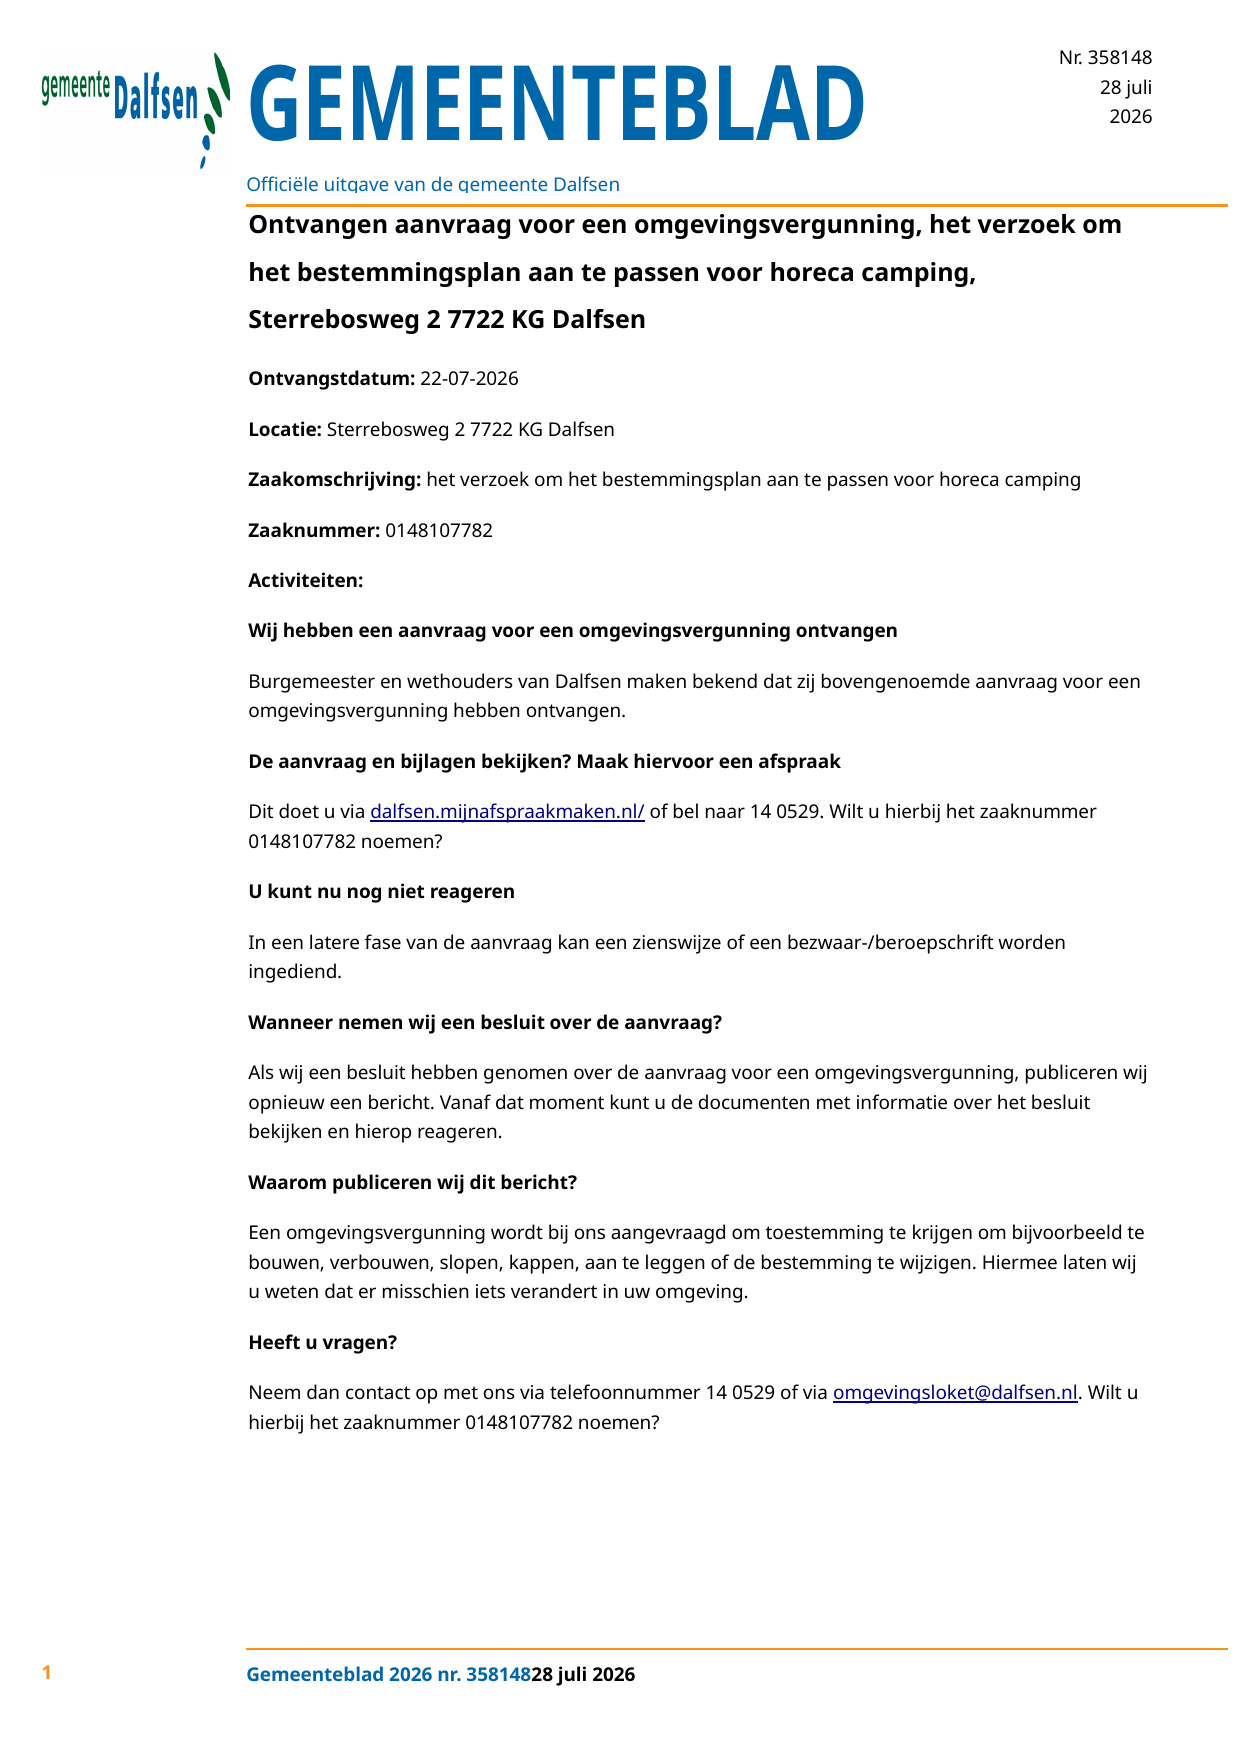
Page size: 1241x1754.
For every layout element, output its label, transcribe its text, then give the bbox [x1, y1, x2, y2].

text Waarom publiceren wij dit bericht? [248, 1169, 1152, 1194]
text Dit doet u via dalfsen.mijnafspraakmaken.nl/ of bel naar 14 0529. Wilt u hierbij het zaaknummer 0148107782 noemen? [248, 798, 1152, 854]
text Locatie: Sterrebosweg 2 7722 KG Dalfsen [248, 416, 1152, 442]
picture [41, 47, 231, 172]
text Burgemeester en wethouders van Dalfsen maken bekend dat zij bovengenoemde aanvraag voor een omgevingsvergunning hebben ontvangen. [248, 668, 1152, 723]
text Heeft u vragen? [248, 1329, 1152, 1354]
text Ontvangen aanvraag voor een omgevingsvergunning, het verzoek om het bestemmingsplan aan te passen voor horeca camping, Sterrebosweg 2 7722 KG Dalfsen [248, 207, 1152, 336]
text Neem dan contact op met ons via telefoonnummer 14 0529 of via omgevingsloket@dalfsen.nl. Wilt u hierbij het zaaknummer 0148107782 noemen? [248, 1379, 1152, 1434]
text U kunt nu nog niet reageren [248, 878, 1152, 904]
text Een omgevingsvergunning wordt bij ons aangevraagd om toestemming te krijgen om bijvoorbeeld te bouwen, verbouwen, slopen, kappen, aan te leggen of de bestemming te wijzigen. Hiermee laten wij u weten dat er misschien iets verandert in uw omgeving. [248, 1219, 1152, 1304]
text Ontvangstdatum: 22-07-2026 [248, 366, 1152, 391]
text Als wij een besluit hebben genomen over de aanvraag voor een omgevingsvergunning, publiceren wij opnieuw een bericht. Vanaf dat moment kunt u de documenten met informatie over het besluit bekijken en hierop reageren. [248, 1059, 1152, 1144]
text Activiteiten: [248, 567, 1152, 593]
text Wanneer nemen wij een besluit over de aanvraag? [248, 1009, 1152, 1034]
text Zaakomschrijving: het verzoek om het bestemmingsplan aan te passen voor horeca camping [248, 466, 1152, 492]
text Wij hebben een aanvraag voor een omgevingsvergunning ontvangen [248, 618, 1152, 643]
text In een latere fase van de aanvraag kan een zienswijze of een bezwaar-/beroepschrift worden ingediend. [248, 929, 1152, 984]
text Zaaknummer: 0148107782 [248, 517, 1152, 542]
text De aanvraag en bijlagen bekijken? Maak hiervoor een afspraak [248, 748, 1152, 774]
